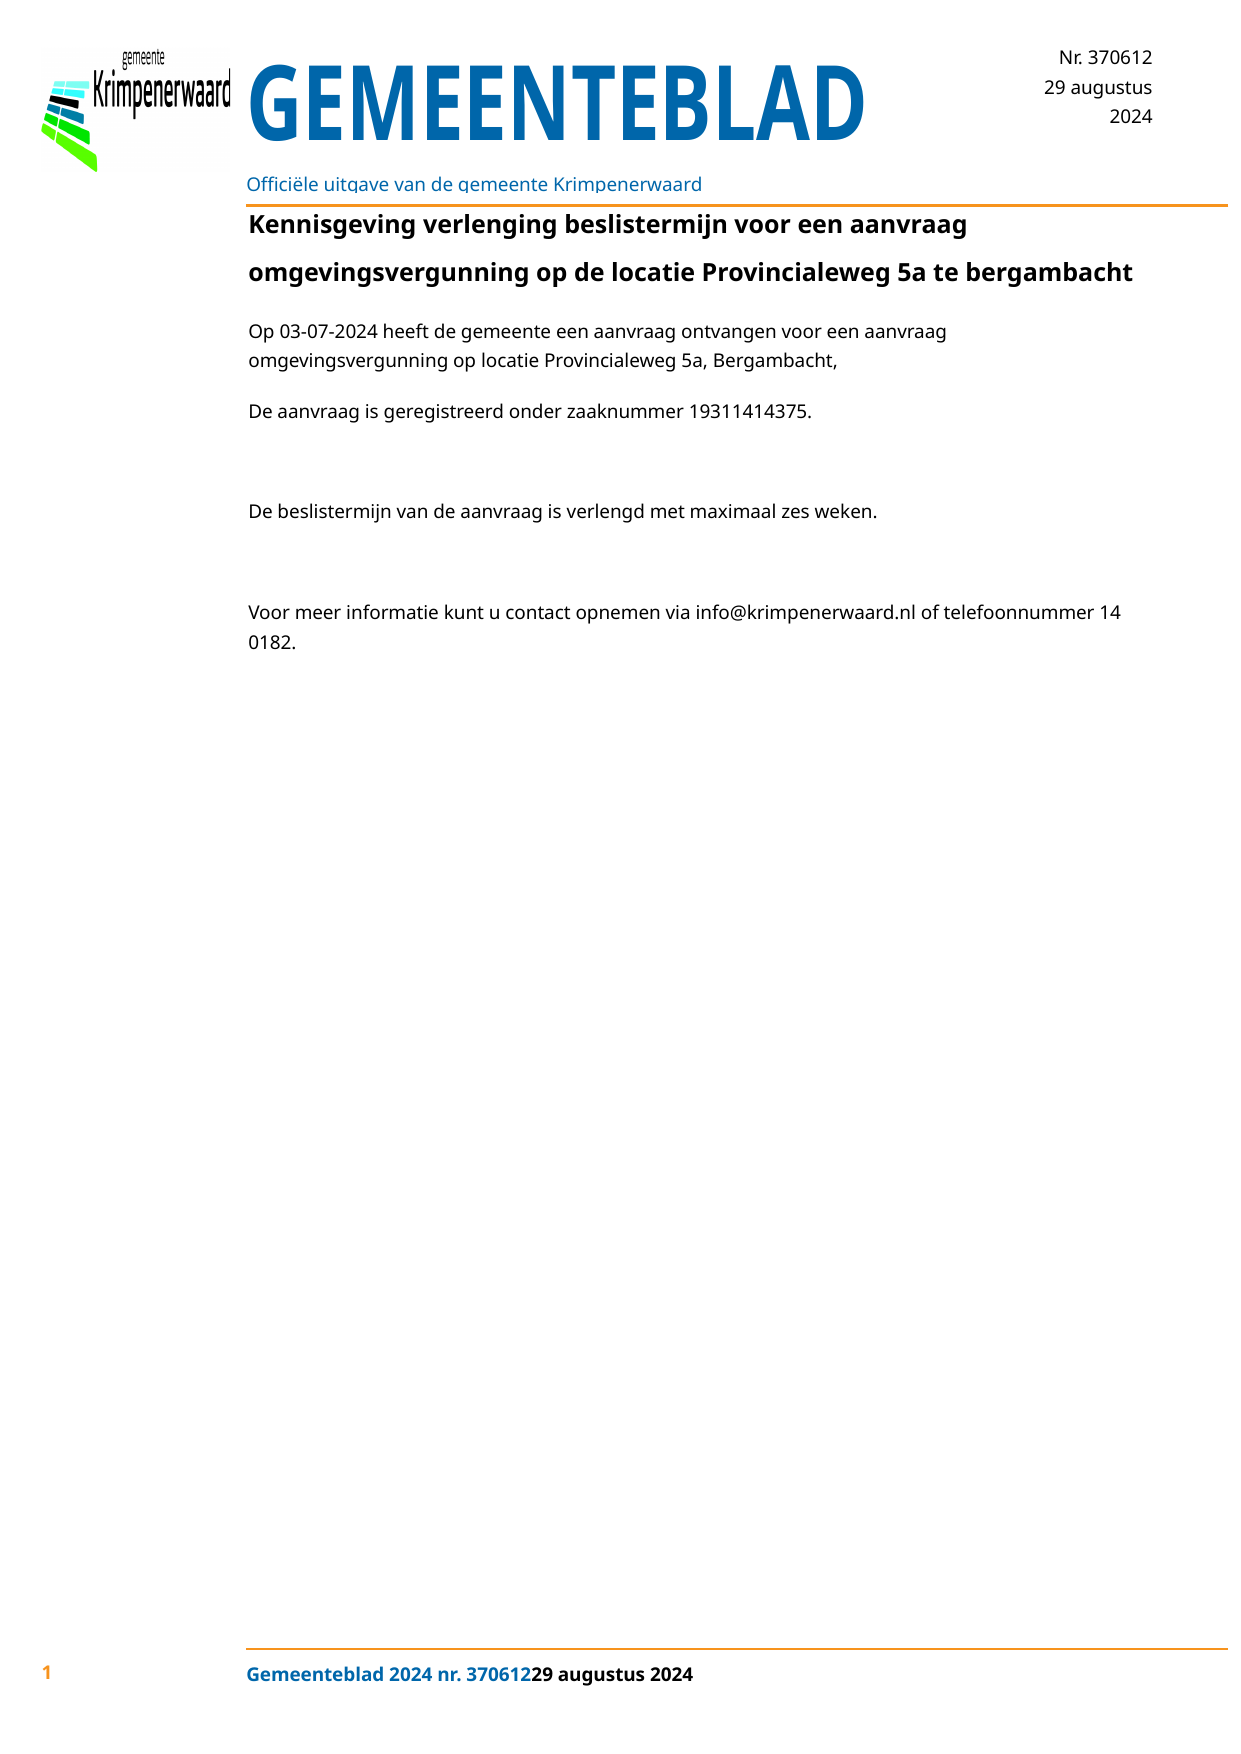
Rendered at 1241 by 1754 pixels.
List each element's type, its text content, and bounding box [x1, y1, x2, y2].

text Op 03-07-2024 heeft de gemeente een aanvraag ontvangen voor een aanvraag omgevingsvergunning op locatie Provincialeweg 5a, Bergambacht, [248, 318, 1152, 373]
text De beslistermijn van de aanvraag is verlengd met maximaal zes weken. [248, 499, 1152, 524]
text Voor meer informatie kunt u contact opnemen via info@krimpenerwaard.nl of telefoonnummer 14 0182. [248, 599, 1152, 655]
text Kennisgeving verlenging beslistermijn voor een aanvraag omgevingsvergunning op de locatie Provincialeweg 5a te bergambacht [248, 207, 1152, 288]
text De aanvraag is geregistreerd onder zaaknummer 19311414375. [248, 398, 1152, 424]
picture [41, 47, 231, 172]
